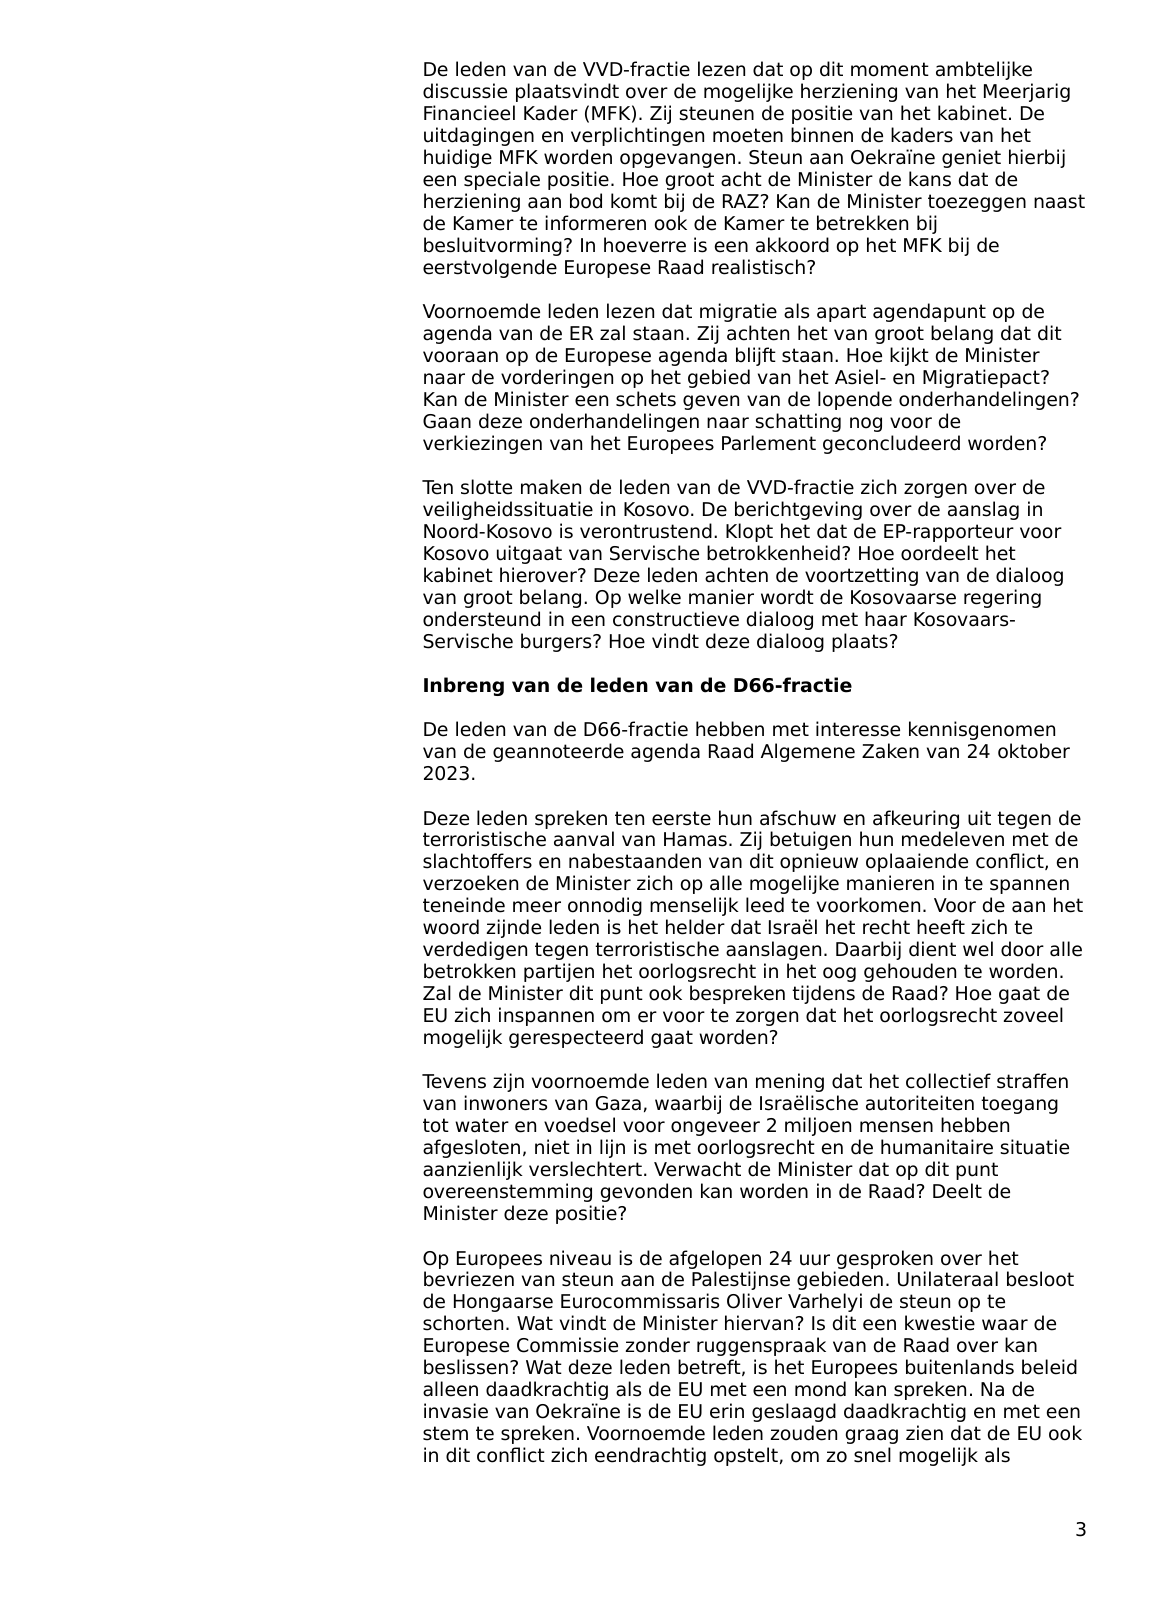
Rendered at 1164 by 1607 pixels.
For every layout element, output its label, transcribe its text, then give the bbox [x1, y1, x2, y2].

text De leden van de D66-fractie hebben met interesse kennisgenomen van de geannoteerde agenda Raad Algemene Zaken van 24 oktober 2023. [422, 719, 1087, 785]
text Op Europees niveau is de afgelopen 24 uur gesproken over het bevriezen van steun aan de Palestijnse gebieden. Unilateraal besloot de Hongaarse Eurocommissaris Oliver Varhelyi de steun op te schorten. Wat vindt de Minister hiervan? Is dit een kwestie waar de Europese Commissie zonder ruggenspraak van de Raad over kan beslissen? Wat deze leden betreft, is het Europees buitenlands beleid alleen daadkrachtig als de EU met een mond kan spreken. Na de invasie van Oekraïne is de EU erin geslaagd daadkrachtig en met een stem te spreken. Voornoemde leden zouden graag zien dat de EU ook in dit conflict zich eendrachtig opstelt, om zo snel mogelijk als [422, 1247, 1087, 1467]
text Tevens zijn voornoemde leden van mening dat het collectief straffen van inwoners van Gaza, waarbij de Israëlische autoriteiten toegang tot water en voedsel voor ongeveer 2 miljoen mensen hebben afgesloten, niet in lijn is met oorlogsrecht en de humanitaire situatie aanzienlijk verslechtert. Verwacht de Minister dat op dit punt overeenstemming gevonden kan worden in de Raad? Deelt de Minister deze positie? [422, 1071, 1087, 1225]
text Deze leden spreken ten eerste hun afschuw en afkeuring uit tegen de terroristische aanval van Hamas. Zij betuigen hun medeleven met de slachtoffers en nabestaanden van dit opnieuw oplaaiende conflict, en verzoeken de Minister zich op alle mogelijke manieren in te spannen teneinde meer onnodig menselijk leed te voorkomen. Voor de aan het woord zijnde leden is het helder dat Israël het recht heeft zich te verdedigen tegen terroristische aanslagen. Daarbij dient wel door alle betrokken partijen het oorlogsrecht in het oog gehouden te worden. Zal de Minister dit punt ook bespreken tijdens de Raad? Hoe gaat de EU zich inspannen om er voor te zorgen dat het oorlogsrecht zoveel mogelijk gerespecteerd gaat worden? [422, 807, 1087, 1049]
text Ten slotte maken de leden van de VVD-fractie zich zorgen over de veiligheidssituatie in Kosovo. De berichtgeving over de aanslag in Noord-Kosovo is verontrustend. Klopt het dat de EP-rapporteur voor Kosovo uitgaat van Servische betrokkenheid? Hoe oordeelt het kabinet hierover? Deze leden achten de voortzetting van de dialoog van groot belang. Op welke manier wordt de Kosovaarse regering ondersteund in een constructieve dialoog met haar Kosovaars-Servische burgers? Hoe vindt deze dialoog plaats? [422, 477, 1087, 653]
subtitle Inbreng van de leden van de D66-fractie [422, 675, 1087, 697]
text Voornoemde leden lezen dat migratie als apart agendapunt op de agenda van de ER zal staan. Zij achten het van groot belang dat dit vooraan op de Europese agenda blijft staan. Hoe kijkt de Minister naar de vorderingen op het gebied van het Asiel- en Migratiepact? Kan de Minister een schets geven van de lopende onderhandelingen? Gaan deze onderhandelingen naar schatting nog voor de verkiezingen van het Europees Parlement geconcludeerd worden? [422, 301, 1087, 455]
text De leden van de VVD-fractie lezen dat op dit moment ambtelijke discussie plaatsvindt over de mogelijke herziening van het Meerjarig Financieel Kader (MFK). Zij steunen de positie van het kabinet. De uitdagingen en verplichtingen moeten binnen de kaders van het huidige MFK worden opgevangen. Steun aan Oekraïne geniet hierbij een speciale positie. Hoe groot acht de Minister de kans dat de herziening aan bod komt bij de RAZ? Kan de Minister toezeggen naast de Kamer te informeren ook de Kamer te betrekken bij besluitvorming? In hoeverre is een akkoord op het MFK bij de eerstvolgende Europese Raad realistisch? [422, 59, 1087, 279]
